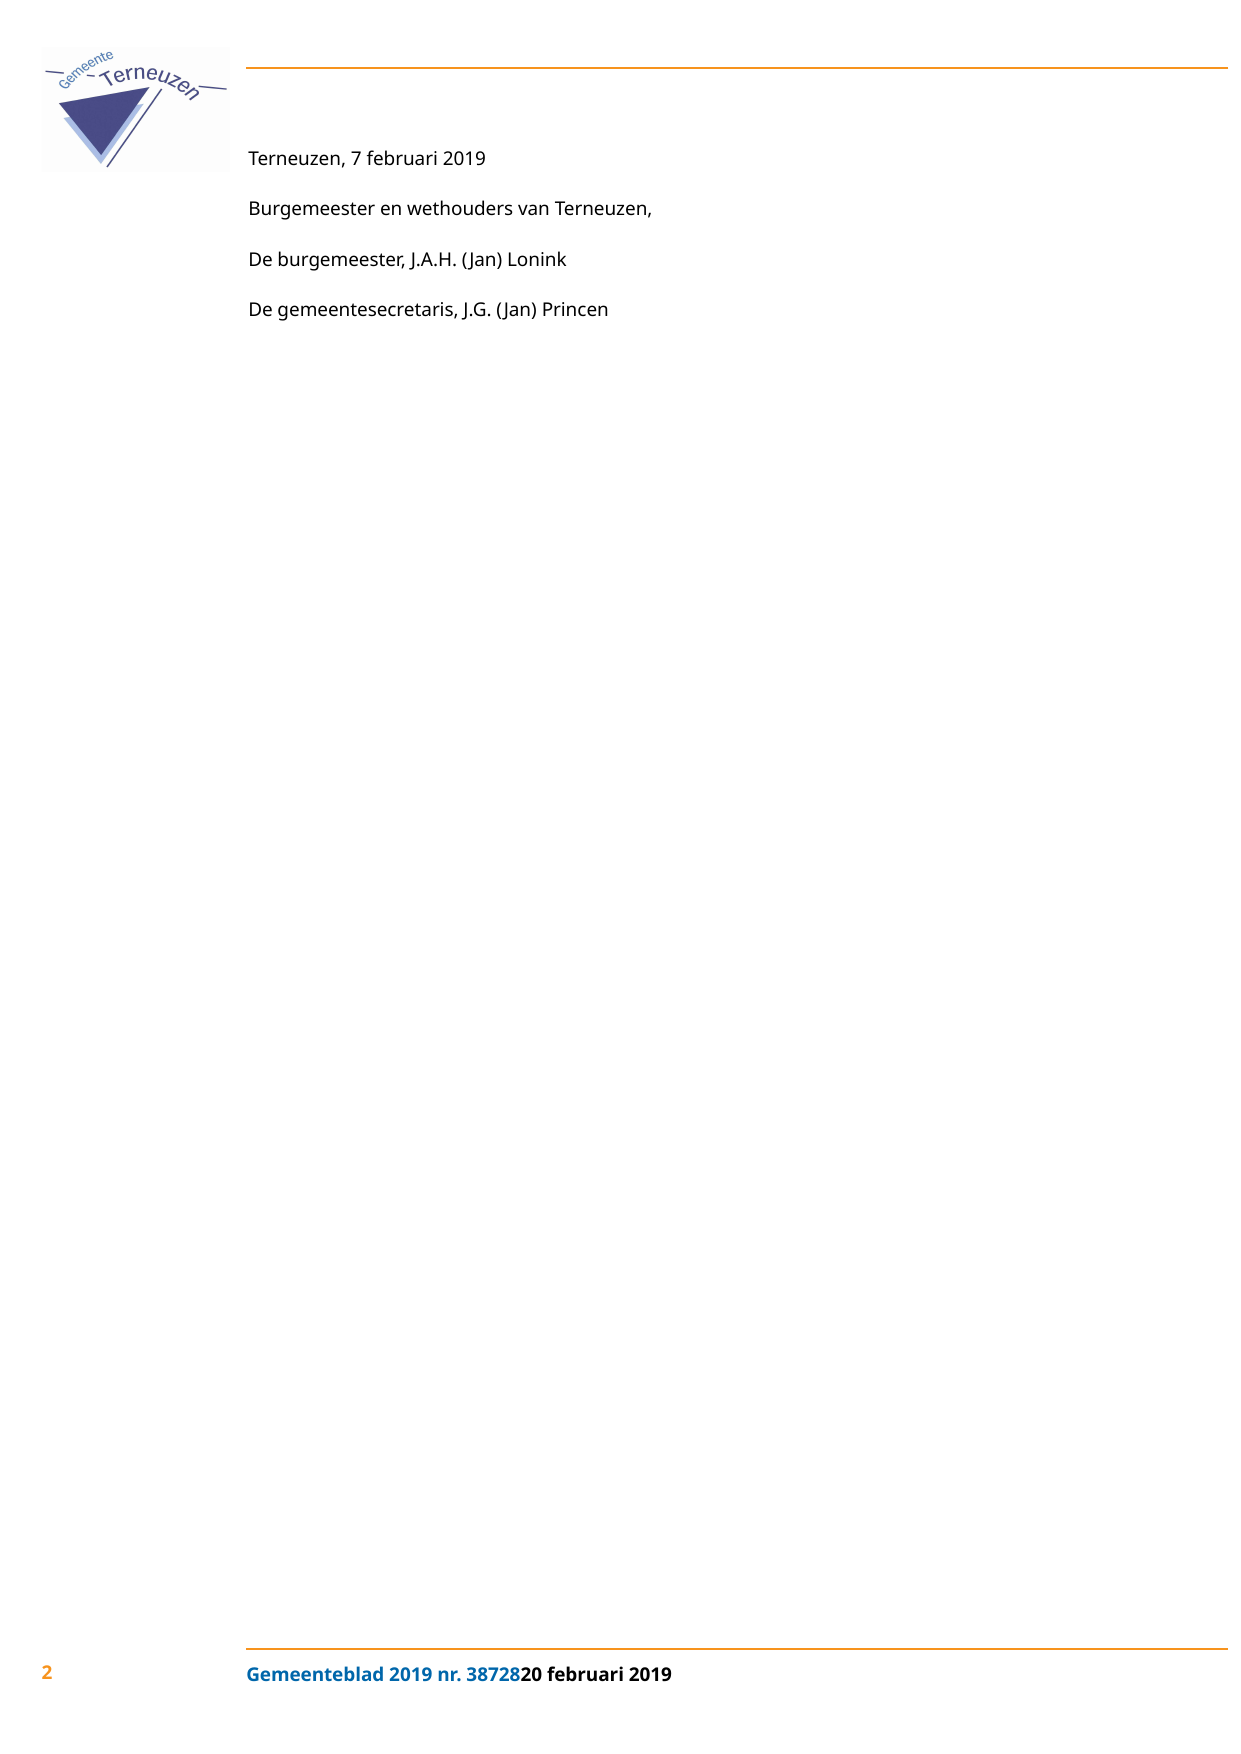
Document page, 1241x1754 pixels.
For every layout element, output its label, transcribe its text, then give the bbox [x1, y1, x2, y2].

picture [41, 47, 231, 172]
text Terneuzen, 7 februari 2019 [248, 145, 1152, 171]
text De gemeentesecretaris, J.G. (Jan) Princen [248, 296, 1152, 322]
text Burgemeester en wethouders van Terneuzen, [248, 196, 1152, 221]
text De burgemeester, J.A.H. (Jan) Lonink [248, 246, 1152, 272]
